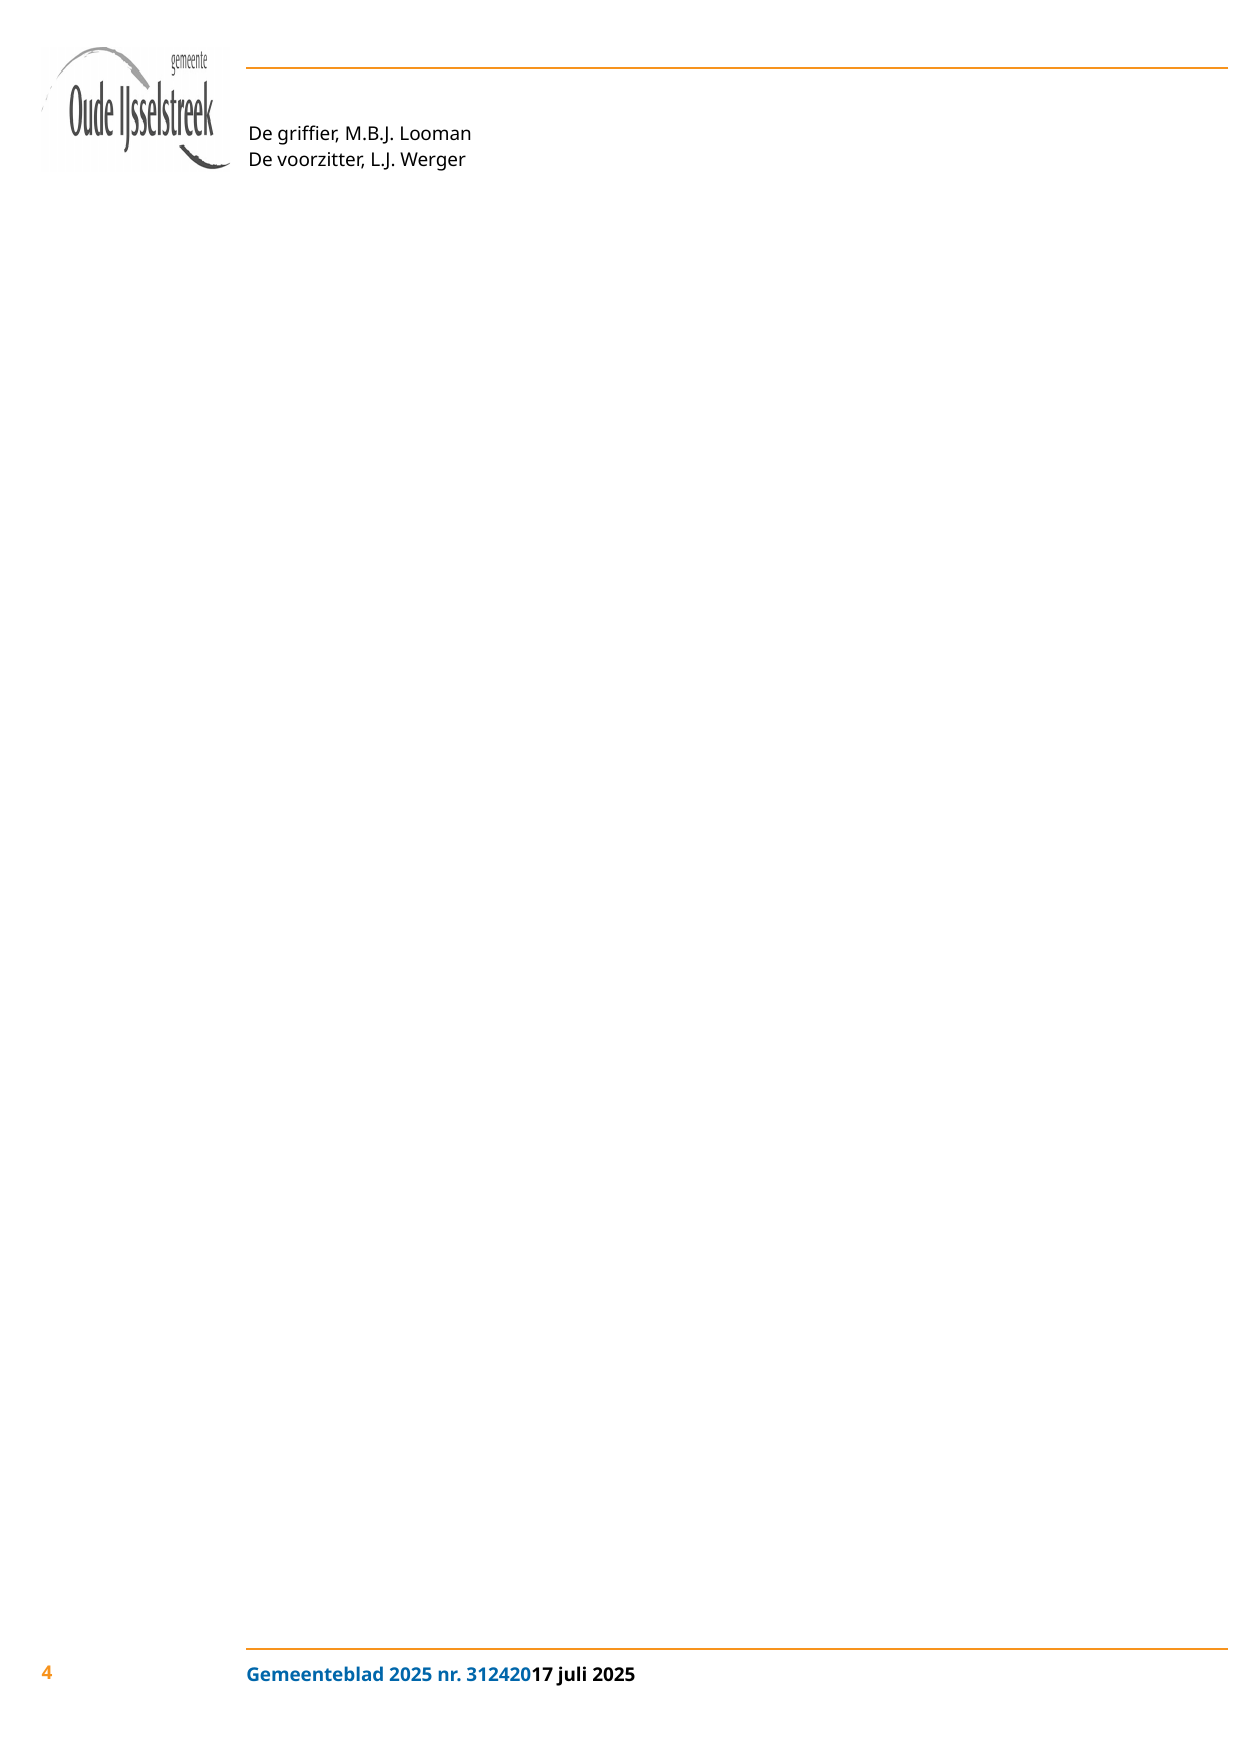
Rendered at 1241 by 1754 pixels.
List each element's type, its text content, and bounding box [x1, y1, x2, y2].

picture [41, 47, 231, 172]
text De voorzitter, L.J. Werger [248, 146, 1152, 172]
text De griffier, M.B.J. Looman [248, 121, 1152, 146]
